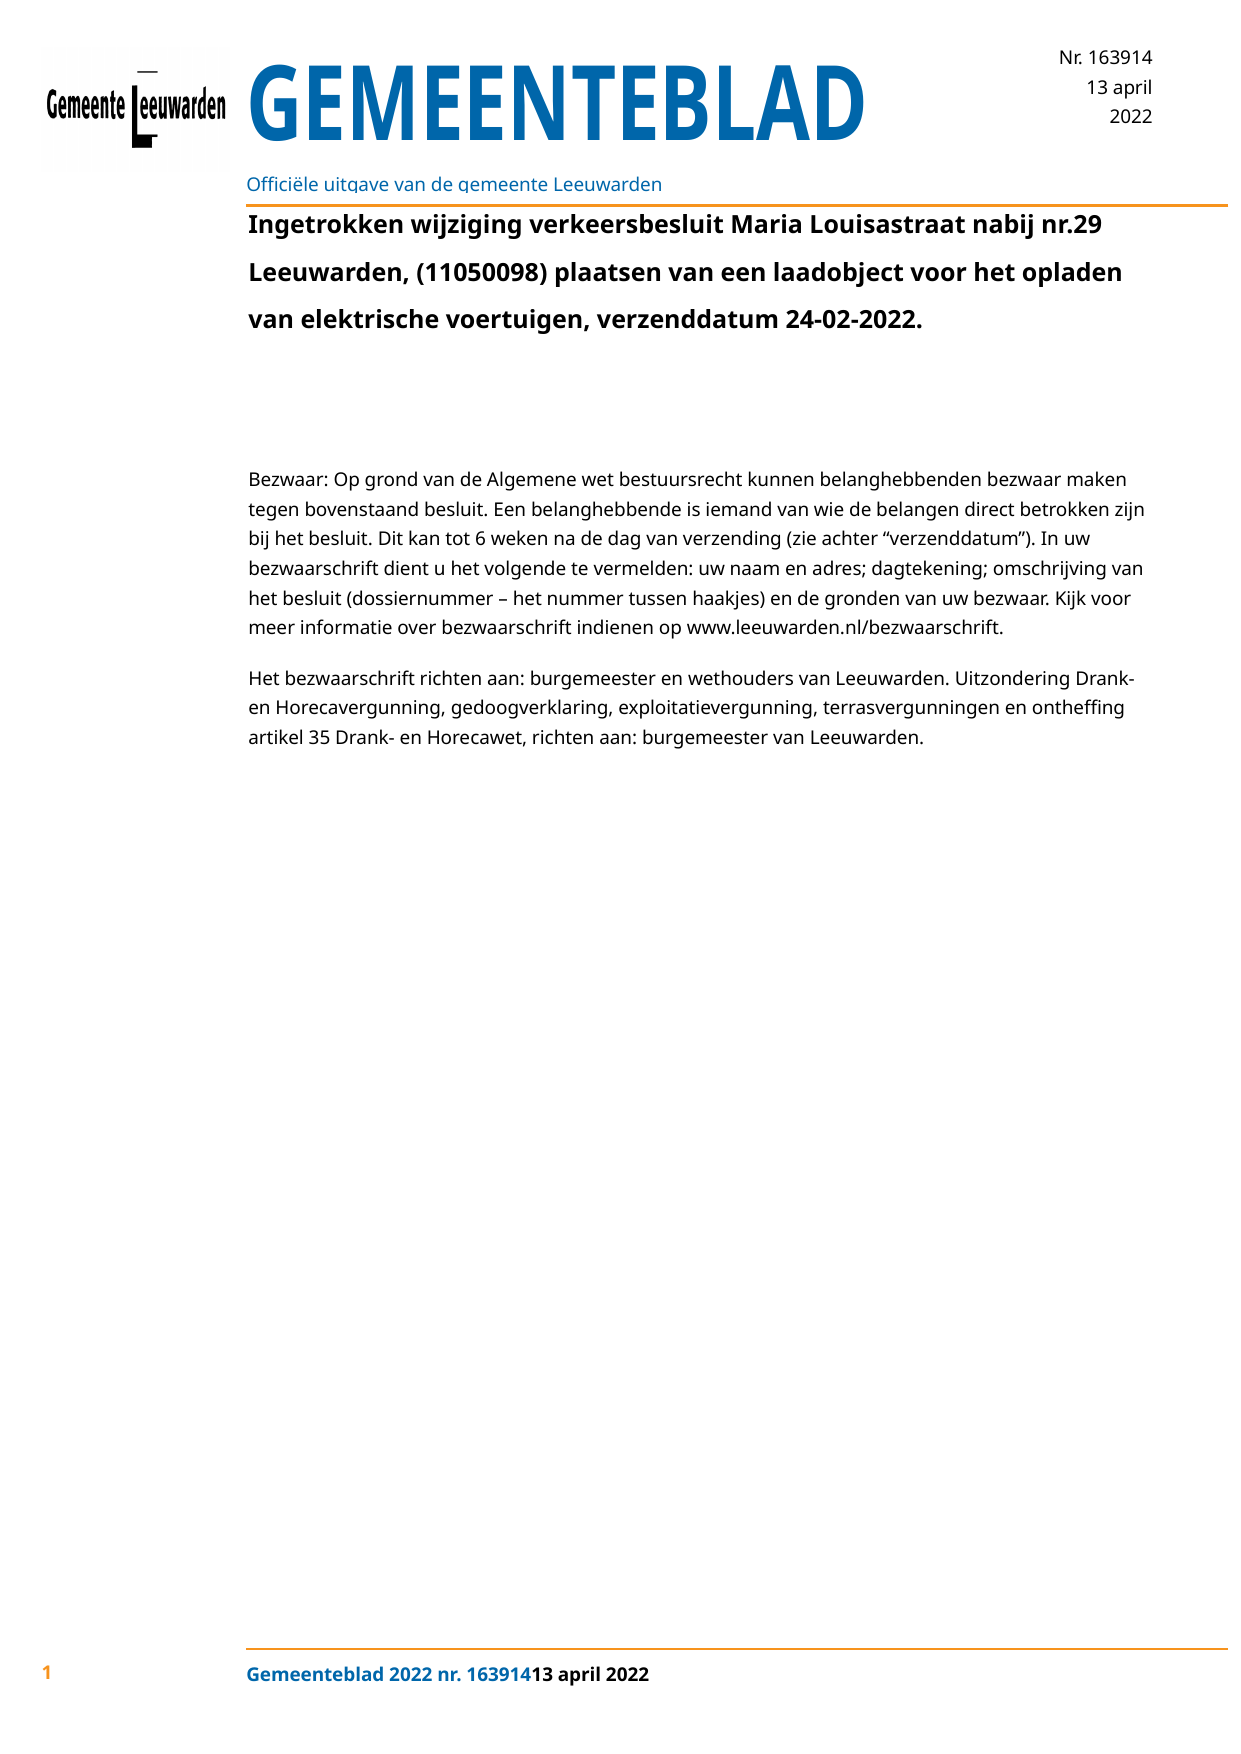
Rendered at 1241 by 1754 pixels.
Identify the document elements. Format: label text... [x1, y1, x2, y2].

text Het bezwaarschrift richten aan: burgemeester en wethouders van Leeuwarden. Uitzondering Drank- en Horecavergunning, gedoogverklaring, exploitatievergunning, terrasvergunningen en ontheffing artikel 35 Drank- en Horecawet, richten aan: burgemeester van Leeuwarden. [248, 665, 1152, 749]
text Bezwaar: Op grond van de Algemene wet bestuursrecht kunnen belanghebbenden bezwaar maken tegen bovenstaand besluit. Een belanghebbende is iemand van wie de belangen direct betrokken zijn bij het besluit. Dit kan tot 6 weken na de dag van verzending (zie achter “verzenddatum”). In uw bezwaarschrift dient u het volgende te vermelden: uw naam en adres; dagtekening; omschrijving van het besluit (dossiernummer – het nummer tussen haakjes) en de gronden van uw bezwaar. Kijk voor meer informatie over bezwaarschrift indienen op www.leeuwarden.nl/bezwaarschrift. [248, 466, 1152, 640]
text Ingetrokken wijziging verkeersbesluit Maria Louisastraat nabij nr.29 Leeuwarden, (11050098) plaatsen van een laadobject voor het opladen van elektrische voertuigen, verzenddatum 24-02-2022. [248, 207, 1152, 336]
picture [41, 47, 231, 172]
